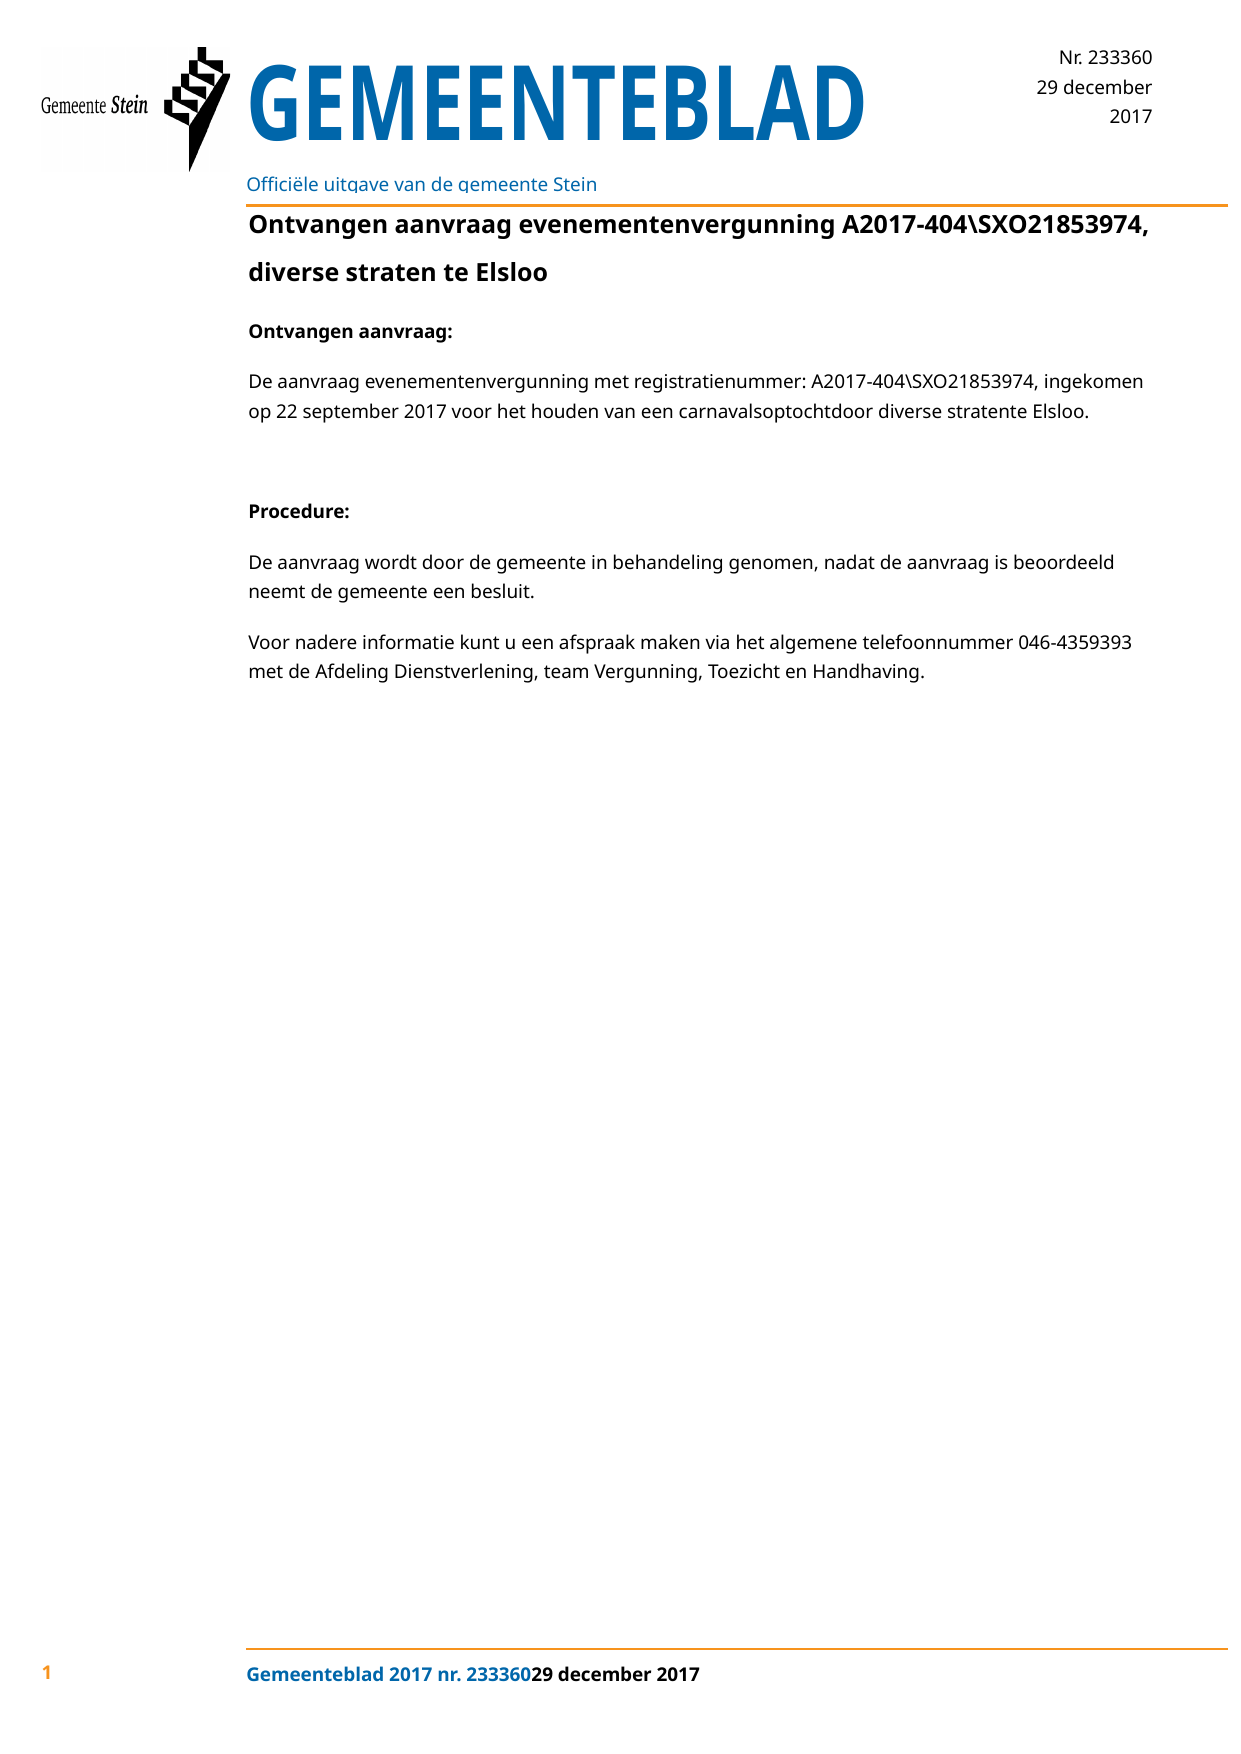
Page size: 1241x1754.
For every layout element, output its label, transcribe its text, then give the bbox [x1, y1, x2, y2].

text Voor nadere informatie kunt u een afspraak maken via het algemene telefoonnummer 046-4359393 met de Afdeling Dienstverlening, team Vergunning, Toezicht en Handhaving. [248, 629, 1152, 684]
picture [41, 47, 231, 172]
text Ontvangen aanvraag: [248, 318, 1152, 344]
text De aanvraag wordt door de gemeente in behandeling genomen, nadat de aanvraag is beoordeeld neemt de gemeente een besluit. [248, 549, 1152, 604]
text De aanvraag evenementenvergunning met registratienummer: A2017-404\SXO21853974, ingekomen op 22 september 2017 voor het houden van een carnavalsoptochtdoor diverse stratente Elsloo. [248, 368, 1152, 424]
text Ontvangen aanvraag evenementenvergunning A2017-404\SXO21853974, diverse straten te Elsloo [248, 207, 1152, 288]
text Procedure: [248, 499, 1152, 524]
